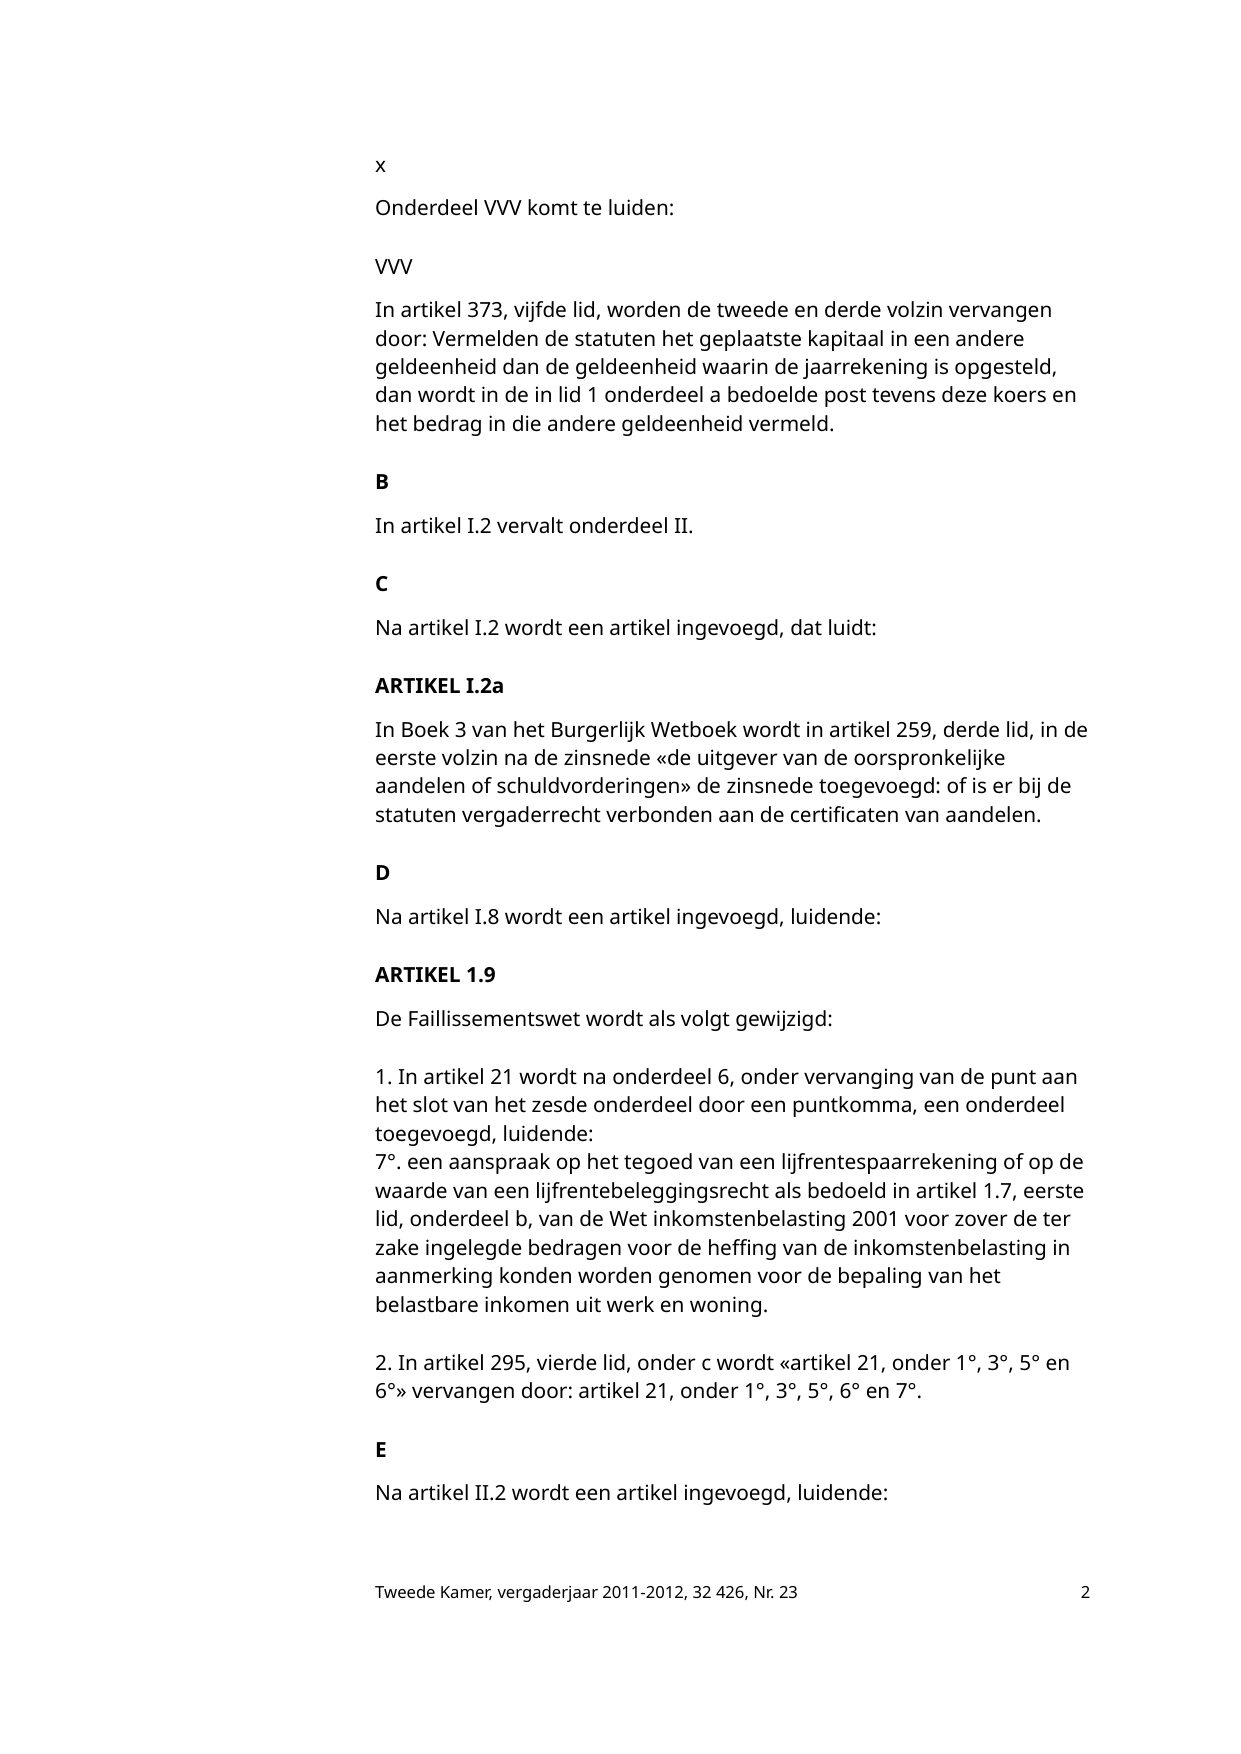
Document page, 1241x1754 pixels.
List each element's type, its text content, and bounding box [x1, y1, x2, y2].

text D [375, 858, 1090, 887]
text 7°. een aanspraak op het tegoed van een lijfrentespaarrekening of op de waarde van een lijfrentebeleggingsrecht als bedoeld in artikel 1.7, eerste lid, onderdeel b, van de Wet inkomstenbelasting 2001 voor zover de ter zake ingelegde bedragen voor de heffing van de inkomstenbelasting in aanmerking konden worden genomen voor de bepaling van het belastbare inkomen uit werk en woning. [375, 1147, 1090, 1318]
text In artikel I.2 vervalt onderdeel II. [375, 511, 1090, 539]
text E [375, 1435, 1090, 1463]
text Na artikel II.2 wordt een artikel ingevoegd, luidende: [375, 1478, 1090, 1507]
text Na artikel I.2 wordt een artikel ingevoegd, dat luidt: [375, 613, 1090, 641]
text 2. In artikel 295, vierde lid, onder c wordt «artikel 21, onder 1°, 3°, 5° en 6°» vervangen door: artikel 21, onder 1°, 3°, 5°, 6° en 7°. [375, 1348, 1090, 1405]
text B [375, 467, 1090, 496]
text C [375, 569, 1090, 598]
text Onderdeel VVV komt te luiden: [375, 193, 1090, 222]
text ARTIKEL 1.9 [375, 960, 1090, 989]
text In Boek 3 van het Burgerlijk Wetboek wordt in artikel 259, derde lid, in de eerste volzin na de zinsnede «de uitgever van de oorspronkelijke aandelen of schuldvorderingen» de zinsnede toegevoegd: of is er bij de statuten vergaderrecht verbonden aan de certificaten van aandelen. [375, 715, 1090, 828]
text In artikel 373, vijfde lid, worden de tweede en derde volzin vervangen door: Vermelden de statuten het geplaatste kapitaal in een andere geldeenheid dan de geldeenheid waarin de jaarrekening is opgesteld, dan wordt in de in lid 1 onderdeel a bedoelde post tevens deze koers en het bedrag in die andere geldeenheid vermeld. [375, 295, 1090, 437]
text 1. In artikel 21 wordt na onderdeel 6, onder vervanging van de punt aan het slot van het zesde onderdeel door een puntkomma, een onderdeel toegevoegd, luidende: [375, 1062, 1090, 1147]
text De Faillissementswet wordt als volgt gewijzigd: [375, 1004, 1090, 1032]
text ARTIKEL I.2a [375, 671, 1090, 700]
text x [375, 150, 1090, 178]
text Na artikel I.8 wordt een artikel ingevoegd, luidende: [375, 902, 1090, 930]
text VVV [375, 252, 1090, 280]
